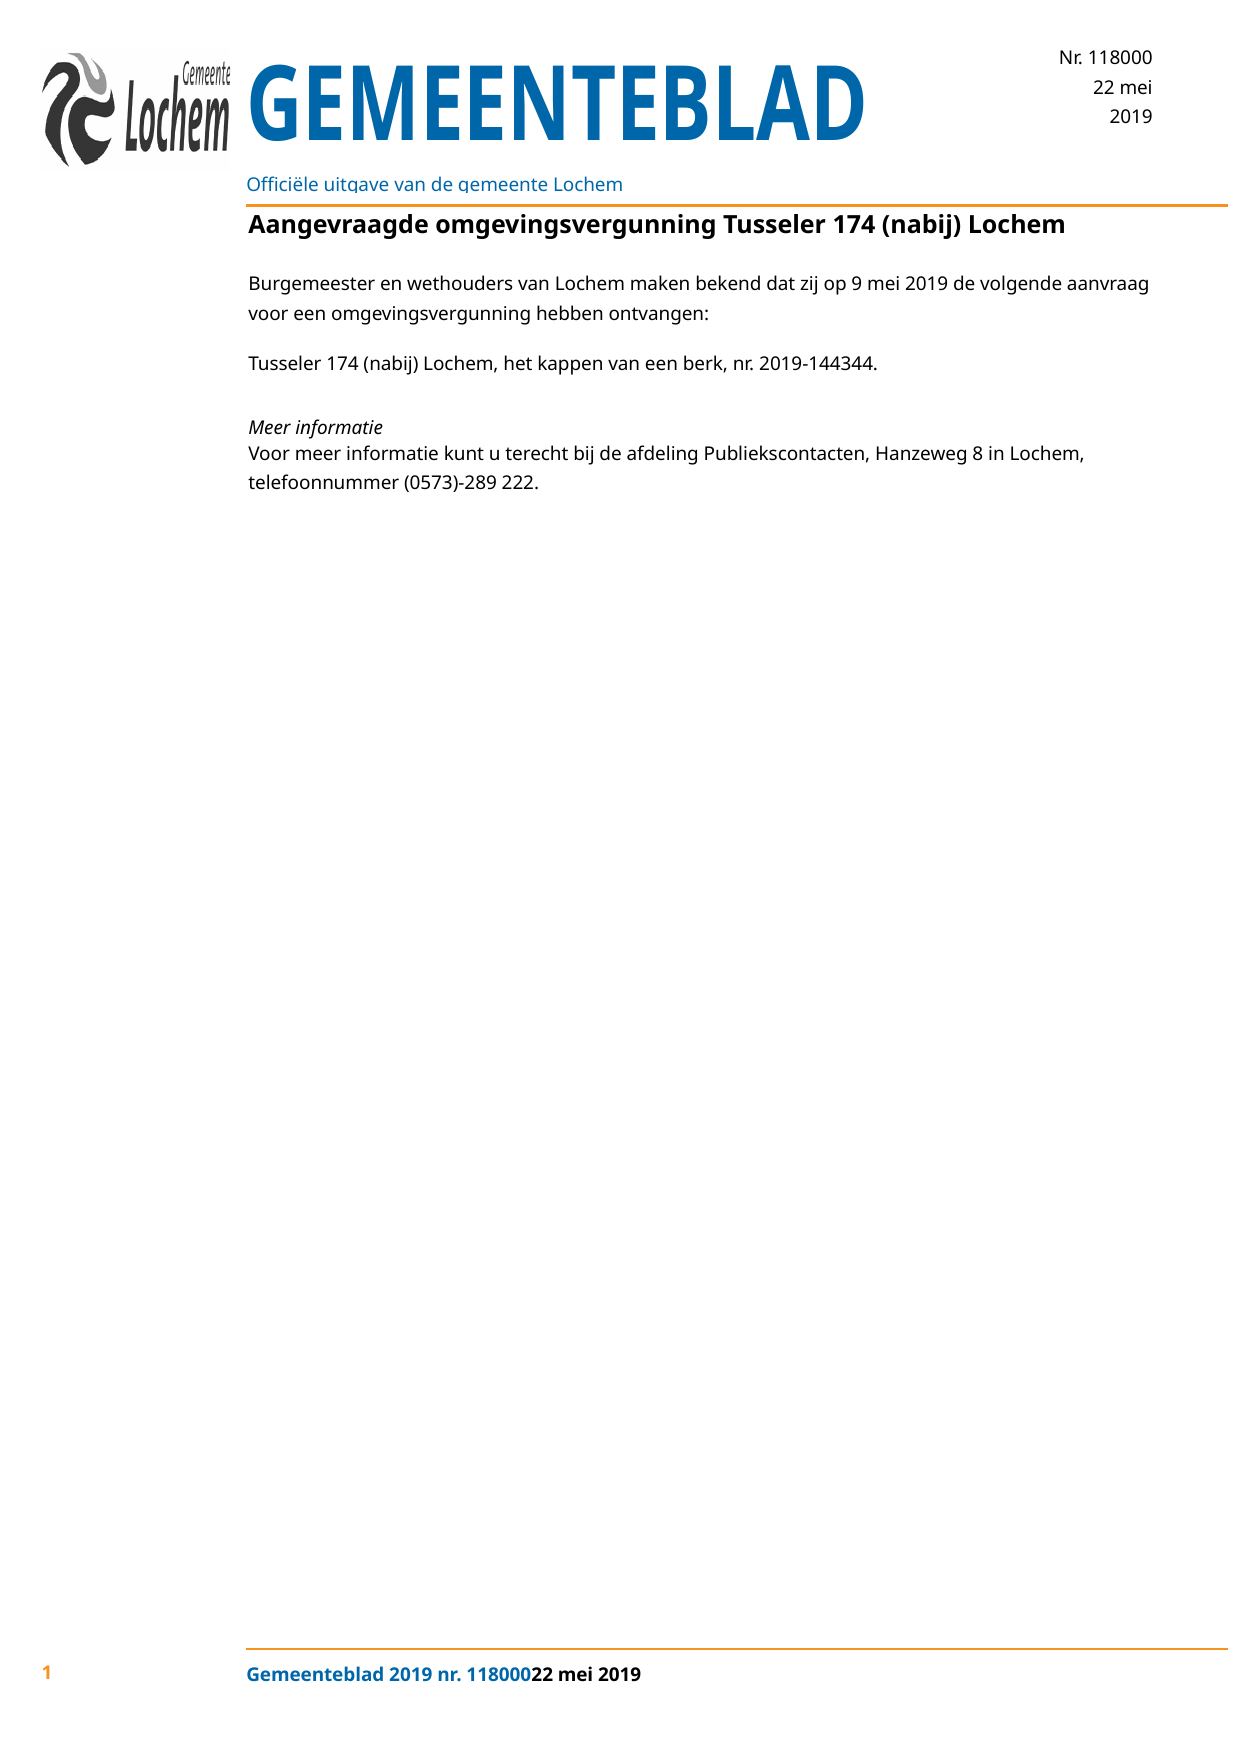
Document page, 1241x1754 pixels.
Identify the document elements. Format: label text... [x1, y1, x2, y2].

text Burgemeester en wethouders van Lochem maken bekend dat zij op 9 mei 2019 de volgende aanvraag voor een omgevingsvergunning hebben ontvangen: [248, 270, 1152, 326]
picture [41, 47, 231, 172]
text Tusseler 174 (nabij) Lochem, het kappen van een berk, nr. 2019-144344. [248, 350, 1152, 376]
text Aangevraagde omgevingsvergunning Tusseler 174 (nabij) Lochem [248, 207, 1152, 241]
text Meer informatie [248, 414, 1152, 440]
text Voor meer informatie kunt u terecht bij de afdeling Publiekscontacten, Hanzeweg 8 in Lochem, telefoonnummer (0573)-289 222. [248, 440, 1152, 495]
